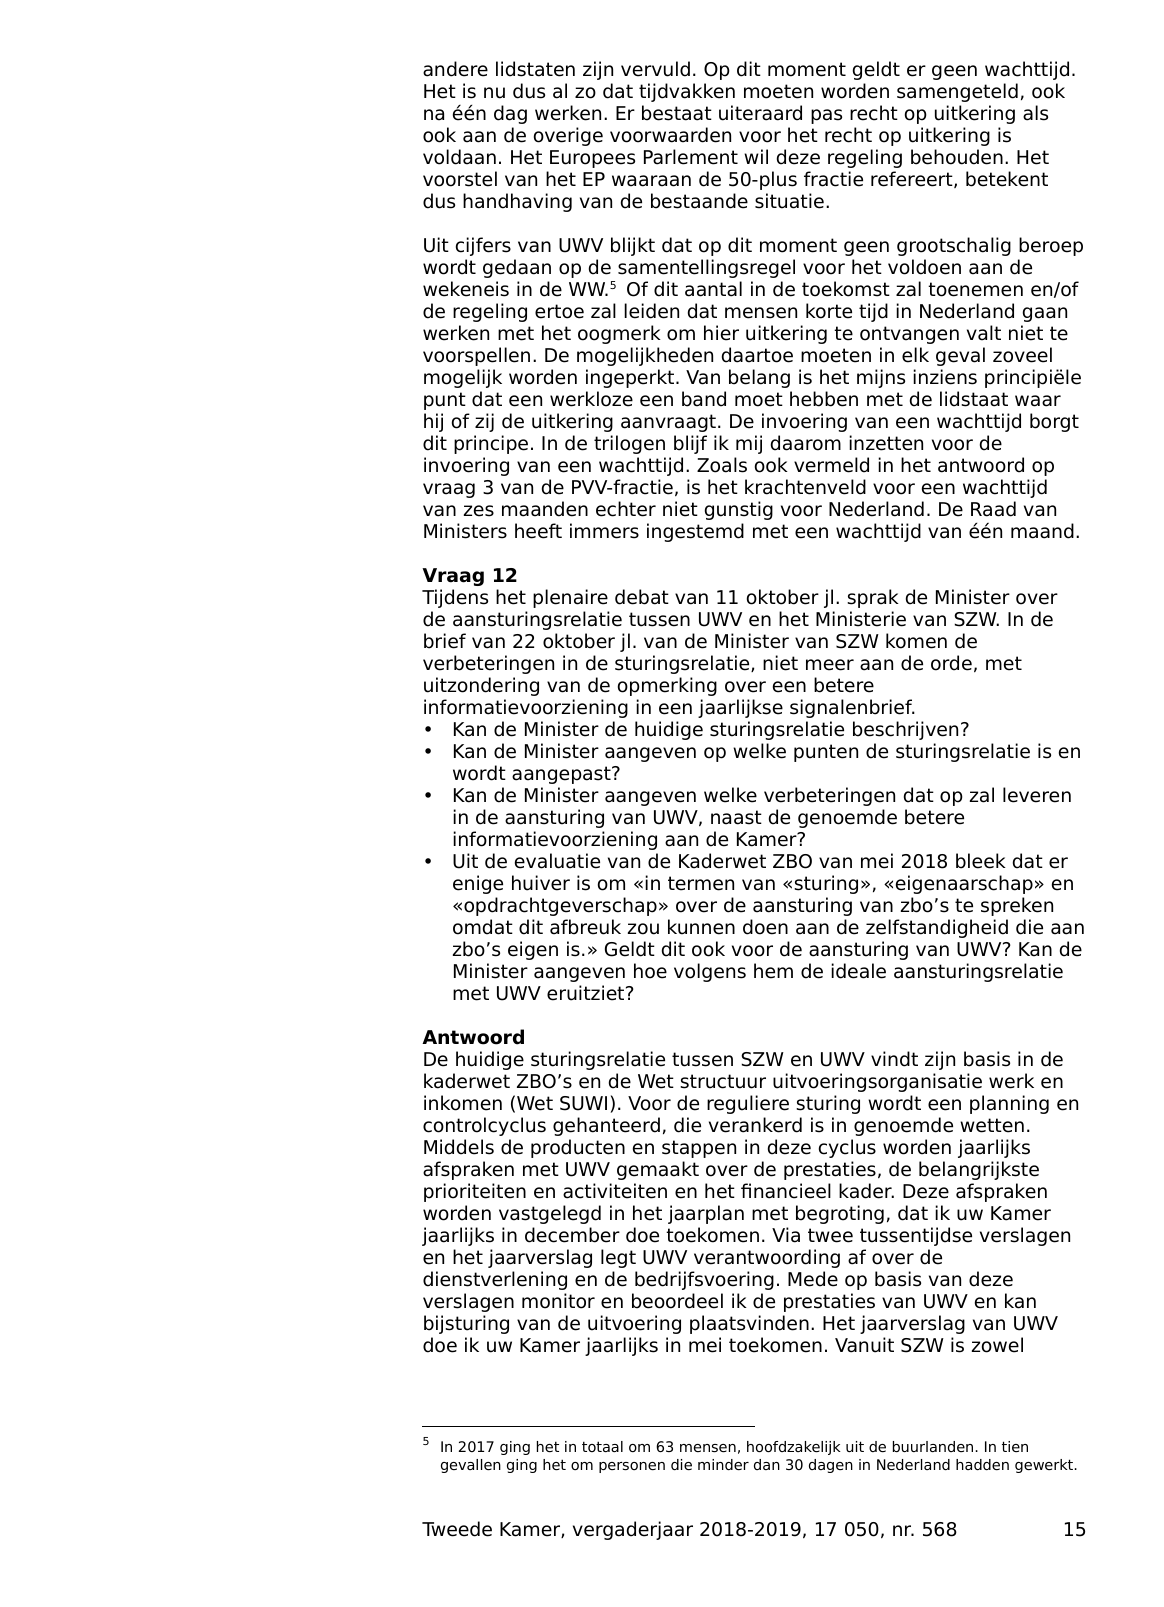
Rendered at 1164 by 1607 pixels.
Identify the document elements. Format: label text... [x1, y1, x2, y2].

text In 2017 ging het in totaal om 63 mensen, hoofdzakelijk uit de buurlanden. In tien gevallen ging het om personen die minder dan 30 dagen in Nederland hadden gewerkt. [422, 1435, 1087, 1474]
text Tijdens het plenaire debat van 11 oktober jl. sprak de Minister over de aansturingsrelatie tussen UWV en het Ministerie van SZW. In de brief van 22 oktober jl. van de Minister van SZW komen de verbeteringen in de sturingsrelatie, niet meer aan de orde, met uitzondering van de opmerking over een betere informatievoorziening in een jaarlijkse signalenbrief. [422, 587, 1087, 719]
text Antwoord [422, 1027, 1087, 1049]
text andere lidstaten zijn vervuld. Op dit moment geldt er geen wachttijd. Het is nu dus al zo dat tijdvakken moeten worden samengeteld, ook na één dag werken. Er bestaat uiteraard pas recht op uitkering als ook aan de overige voorwaarden voor het recht op uitkering is voldaan. Het Europees Parlement wil deze regeling behouden. Het voorstel van het EP waaraan de 50-plus fractie refereert, betekent dus handhaving van de bestaande situatie. [422, 59, 1087, 213]
text • Uit de evaluatie van de Kaderwet ZBO van mei 2018 bleek dat er enige huiver is om «in termen van «sturing», «eigenaarschap» en «opdrachtgeverschap» over de aansturing van zbo’s te spreken omdat dit afbreuk zou kunnen doen aan de zelfstandigheid die aan zbo’s eigen is.» Geldt dit ook voor de aansturing van UWV? Kan de Minister aangeven hoe volgens hem de ideale aansturingsrelatie met UWV eruitziet? [422, 851, 1087, 1004]
text • Kan de Minister aangeven welke verbeteringen dat op zal leveren in de aansturing van UWV, naast de genoemde betere informatievoorziening aan de Kamer? [422, 785, 1087, 851]
text De huidige sturingsrelatie tussen SZW en UWV vindt zijn basis in de kaderwet ZBO’s en de Wet structuur uitvoeringsorganisatie werk en inkomen (Wet SUWI). Voor de reguliere sturing wordt een planning en controlcyclus gehanteerd, die verankerd is in genoemde wetten. Middels de producten en stappen in deze cyclus worden jaarlijks afspraken met UWV gemaakt over de prestaties, de belangrijkste prioriteiten en activiteiten en het financieel kader. Deze afspraken worden vastgelegd in het jaarplan met begroting, dat ik uw Kamer jaarlijks in december doe toekomen. Via twee tussentijdse verslagen en het jaarverslag legt UWV verantwoording af over de dienstverlening en de bedrijfsvoering. Mede op basis van deze verslagen monitor en beoordeel ik de prestaties van UWV en kan bijsturing van de uitvoering plaatsvinden. Het jaarverslag van UWV doe ik uw Kamer jaarlijks in mei toekomen. Vanuit SZW is zowel [422, 1049, 1087, 1356]
text Vraag 12 [422, 565, 1087, 587]
text • Kan de Minister aangeven op welke punten de sturingsrelatie is en wordt aangepast? [422, 741, 1087, 785]
text Uit cijfers van UWV blijkt dat op dit moment geen grootschalig beroep wordt gedaan op de samentellingsregel voor het voldoen aan de wekeneis in de WW. Of dit aantal in de toekomst zal toenemen en/of de regeling ertoe zal leiden dat mensen korte tijd in Nederland gaan werken met het oogmerk om hier uitkering te ontvangen valt niet te voorspellen. De mogelijkheden daartoe moeten in elk geval zoveel mogelijk worden ingeperkt. Van belang is het mijns inziens principiële punt dat een werkloze een band moet hebben met de lidstaat waar hij of zij de uitkering aanvraagt. De invoering van een wachttijd borgt dit principe. In de trilogen blijf ik mij daarom inzetten voor de invoering van een wachttijd. Zoals ook vermeld in het antwoord op vraag 3 van de PVV-fractie, is het krachtenveld voor een wachttijd van zes maanden echter niet gunstig voor Nederland. De Raad van Ministers heeft immers ingestemd met een wachttijd van één maand. [422, 235, 1087, 543]
text • Kan de Minister de huidige sturingsrelatie beschrijven? [422, 719, 1087, 741]
